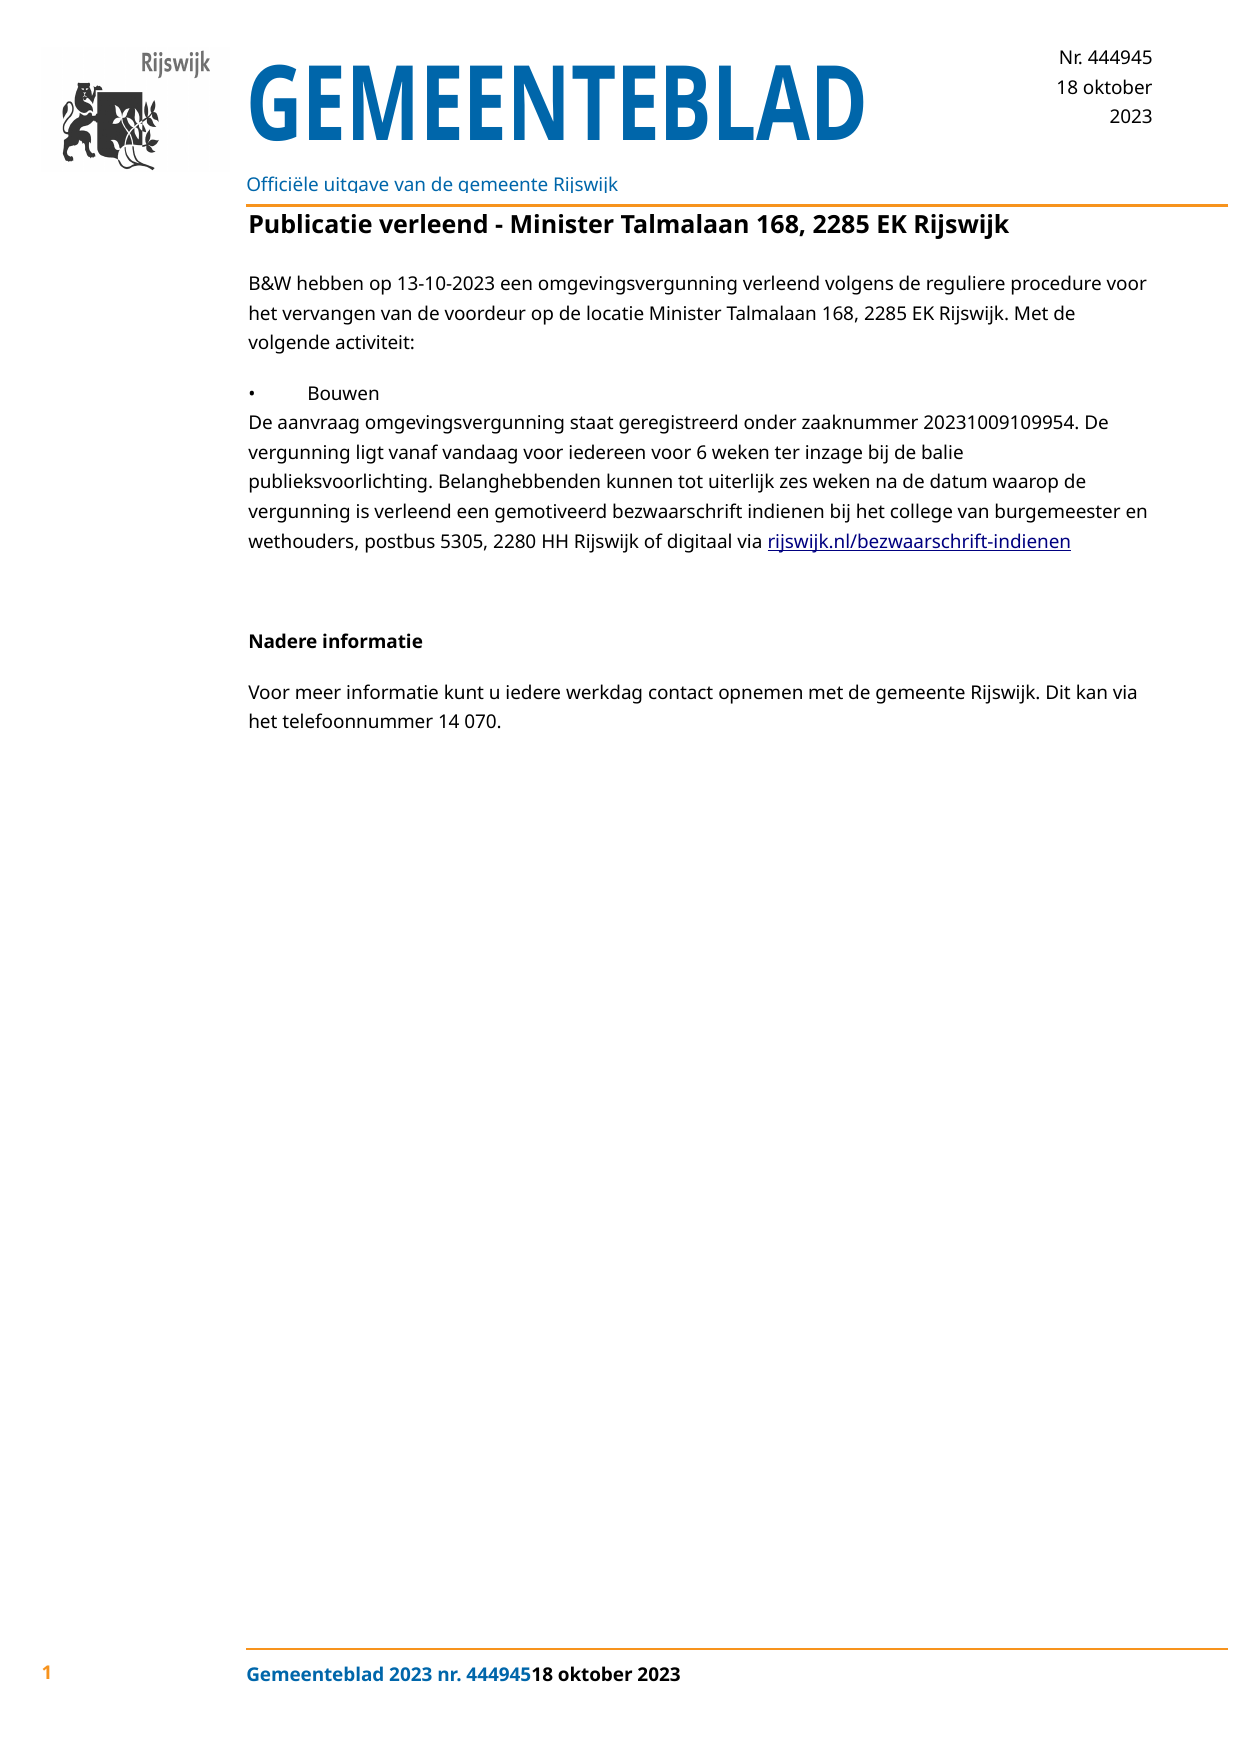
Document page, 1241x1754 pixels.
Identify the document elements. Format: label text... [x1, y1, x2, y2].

picture [41, 47, 231, 172]
text B&W hebben op 13-10-2023 een omgevingsvergunning verleend volgens de reguliere procedure voor het vervangen van de voordeur op de locatie Minister Talmalaan 168, 2285 EK Rijswijk. Met de volgende activiteit: [248, 270, 1152, 355]
text De aanvraag omgevingsvergunning staat geregistreerd onder zaaknummer 20231009109954. De vergunning ligt vanaf vandaag voor iedereen voor 6 weken ter inzage bij de balie publieksvoorlichting. Belanghebbenden kunnen tot uiterlijk zes weken na de datum waarop de vergunning is verleend een gemotiveerd bezwaarschrift indienen bij het college van burgemeester en wethouders, postbus 5305, 2280 HH Rijswijk of digitaal via rijswijk.nl/bezwaarschrift-indienen [248, 409, 1152, 553]
text Nadere informatie [248, 629, 1152, 654]
list Bouwen [248, 380, 1152, 406]
text Voor meer informatie kunt u iedere werkdag contact opnemen met de gemeente Rijswijk. Dit kan via het telefoonnummer 14 070. [248, 679, 1152, 734]
text Publicatie verleend - Minister Talmalaan 168, 2285 EK Rijswijk [248, 207, 1152, 241]
